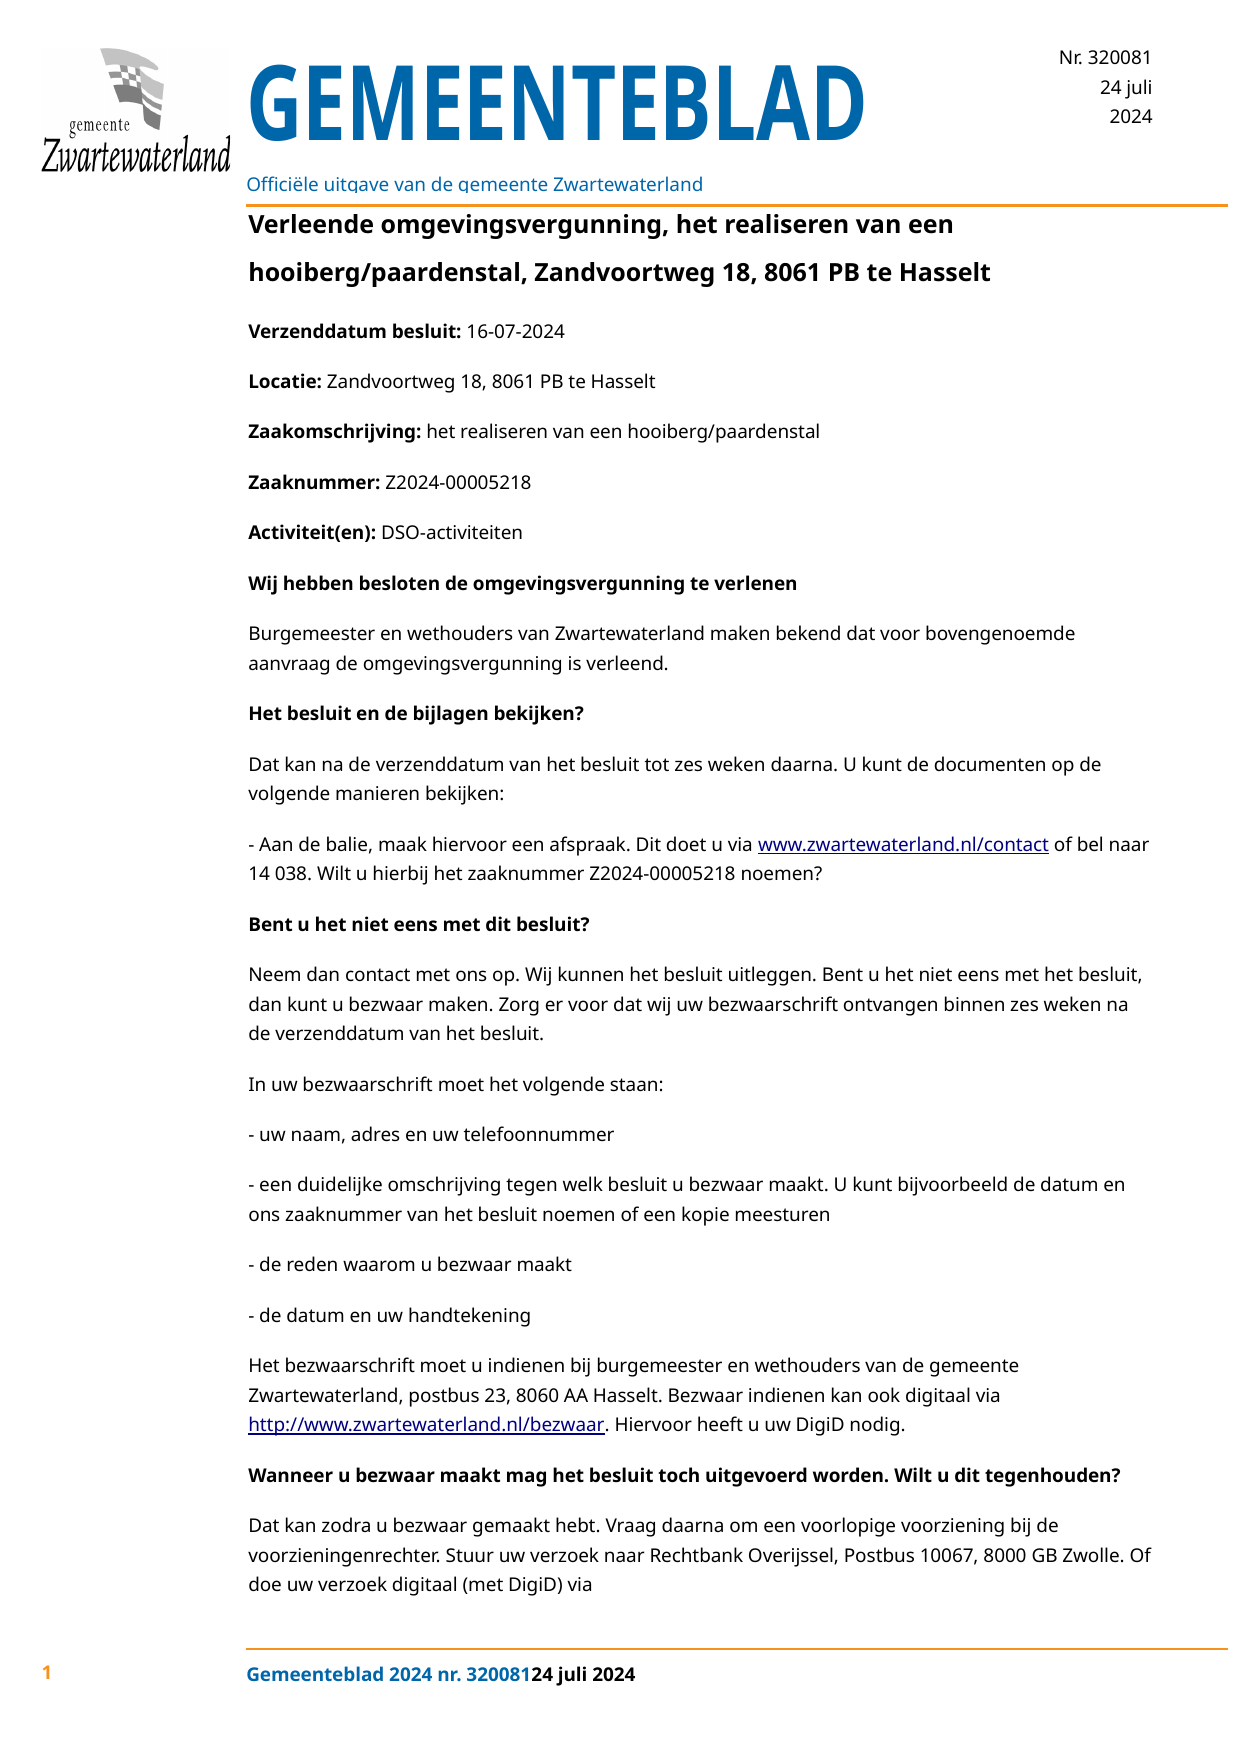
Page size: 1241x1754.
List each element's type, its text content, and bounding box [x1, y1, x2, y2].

text Dat kan na de verzenddatum van het besluit tot zes weken daarna. U kunt de documenten op de volgende manieren bekijken: [248, 751, 1152, 806]
text Locatie: Zandvoortweg 18, 8061 PB te Hasselt [248, 368, 1152, 394]
text Verleende omgevingsvergunning, het realiseren van een hooiberg/paardenstal, Zandvoortweg 18, 8061 PB te Hasselt [248, 207, 1152, 288]
text - de reden waarom u bezwaar maakt [248, 1252, 1152, 1277]
text Neem dan contact met ons op. Wij kunnen het besluit uitleggen. Bent u het niet eens met het besluit, dan kunt u bezwaar maken. Zorg er voor dat wij uw bezwaarschrift ontvangen binnen zes weken na de verzenddatum van het besluit. [248, 961, 1152, 1046]
text Het bezwaarschrift moet u indienen bij burgemeester en wethouders van de gemeente Zwartewaterland, postbus 23, 8060 AA Hasselt. Bezwaar indienen kan ook digitaal via http://www.zwartewaterland.nl/bezwaar. Hiervoor heeft u uw DigiD nodig. [248, 1352, 1152, 1437]
text - een duidelijke omschrijving tegen welk besluit u bezwaar maakt. U kunt bijvoorbeeld de datum en ons zaaknummer van het besluit noemen of een kopie meesturen [248, 1172, 1152, 1227]
text Zaaknummer: Z2024-00005218 [248, 469, 1152, 495]
text Burgemeester en wethouders van Zwartewaterland maken bekend dat voor bovengenoemde aanvraag de omgevingsvergunning is verleend. [248, 620, 1152, 676]
text Dat kan zodra u bezwaar gemaakt hebt. Vraag daarna om een voorlopige voorziening bij de voorzieningenrechter. Stuur uw verzoek naar Rechtbank Overijssel, Postbus 10067, 8000 GB Zwolle. Of doe uw verzoek digitaal (met DigiD) via [248, 1512, 1152, 1597]
text Bent u het niet eens met dit besluit? [248, 911, 1152, 937]
text - Aan de balie, maak hiervoor een afspraak. Dit doet u via www.zwartewaterland.nl/contact of bel naar 14 038. Wilt u hierbij het zaaknummer Z2024-00005218 noemen? [248, 831, 1152, 886]
text Wij hebben besloten de omgevingsvergunning te verlenen [248, 570, 1152, 596]
text Het besluit en de bijlagen bekijken? [248, 700, 1152, 726]
picture [41, 47, 231, 172]
text Activiteit(en): DSO-activiteiten [248, 519, 1152, 545]
text Zaakomschrijving: het realiseren van een hooiberg/paardenstal [248, 419, 1152, 444]
text - uw naam, adres en uw telefoonnummer [248, 1121, 1152, 1147]
text Verzenddatum besluit: 16-07-2024 [248, 318, 1152, 344]
text In uw bezwaarschrift moet het volgende staan: [248, 1071, 1152, 1097]
text Wanneer u bezwaar maakt mag het besluit toch uitgevoerd worden. Wilt u dit tegenhouden? [248, 1462, 1152, 1488]
text - de datum en uw handtekening [248, 1302, 1152, 1328]
